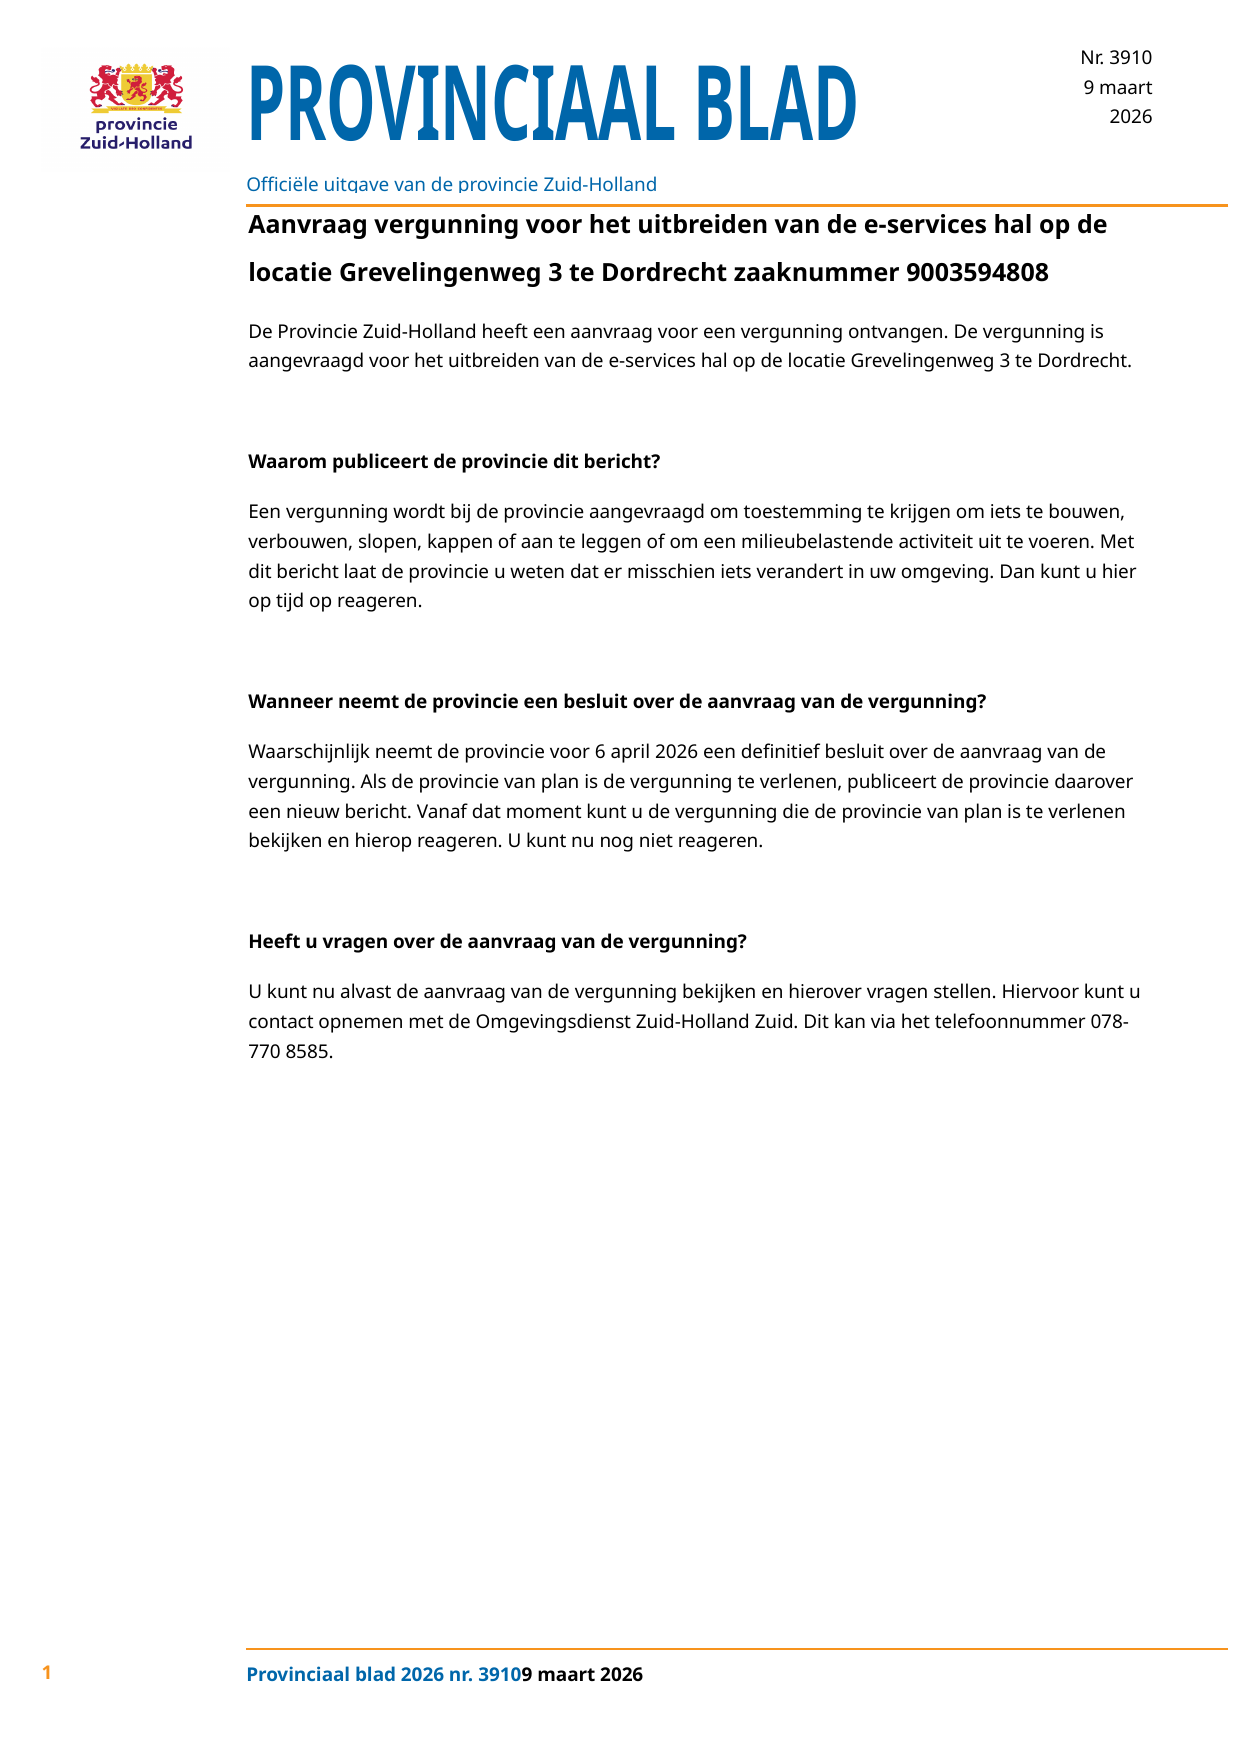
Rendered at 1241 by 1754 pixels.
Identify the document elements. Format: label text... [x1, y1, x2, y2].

text De Provincie Zuid-Holland heeft een aanvraag voor een vergunning ontvangen. De vergunning is aangevraagd voor het uitbreiden van de e-services hal op de locatie Grevelingenweg 3 te Dordrecht. [248, 318, 1152, 373]
picture [41, 47, 231, 172]
text U kunt nu alvast de aanvraag van de vergunning bekijken en hierover vragen stellen. Hiervoor kunt u contact opnemen met de Omgevingsdienst Zuid-Holland Zuid. Dit kan via het telefoonnummer 078-770 8585. [248, 979, 1152, 1064]
text Waarschijnlijk neemt de provincie voor 6 april 2026 een definitief besluit over de aanvraag van de vergunning. Als de provincie van plan is de vergunning te verlenen, publiceert de provincie daarover een nieuw bericht. Vanaf dat moment kunt u de vergunning die de provincie van plan is te verlenen bekijken en hierop reageren. U kunt nu nog niet reageren. [248, 739, 1152, 853]
text Heeft u vragen over de aanvraag van de vergunning? [248, 928, 1152, 954]
text Een vergunning wordt bij de provincie aangevraagd om toestemming te krijgen om iets te bouwen, verbouwen, slopen, kappen of aan te leggen of om een milieubelastende activiteit uit te voeren. Met dit bericht laat de provincie u weten dat er misschien iets verandert in uw omgeving. Dan kunt u hier op tijd op reageren. [248, 499, 1152, 613]
text Wanneer neemt de provincie een besluit over de aanvraag van de vergunning? [248, 688, 1152, 714]
text Aanvraag vergunning voor het uitbreiden van de e-services hal op de locatie Grevelingenweg 3 te Dordrecht zaaknummer 9003594808 [248, 207, 1152, 288]
text Waarom publiceert de provincie dit bericht? [248, 448, 1152, 474]
